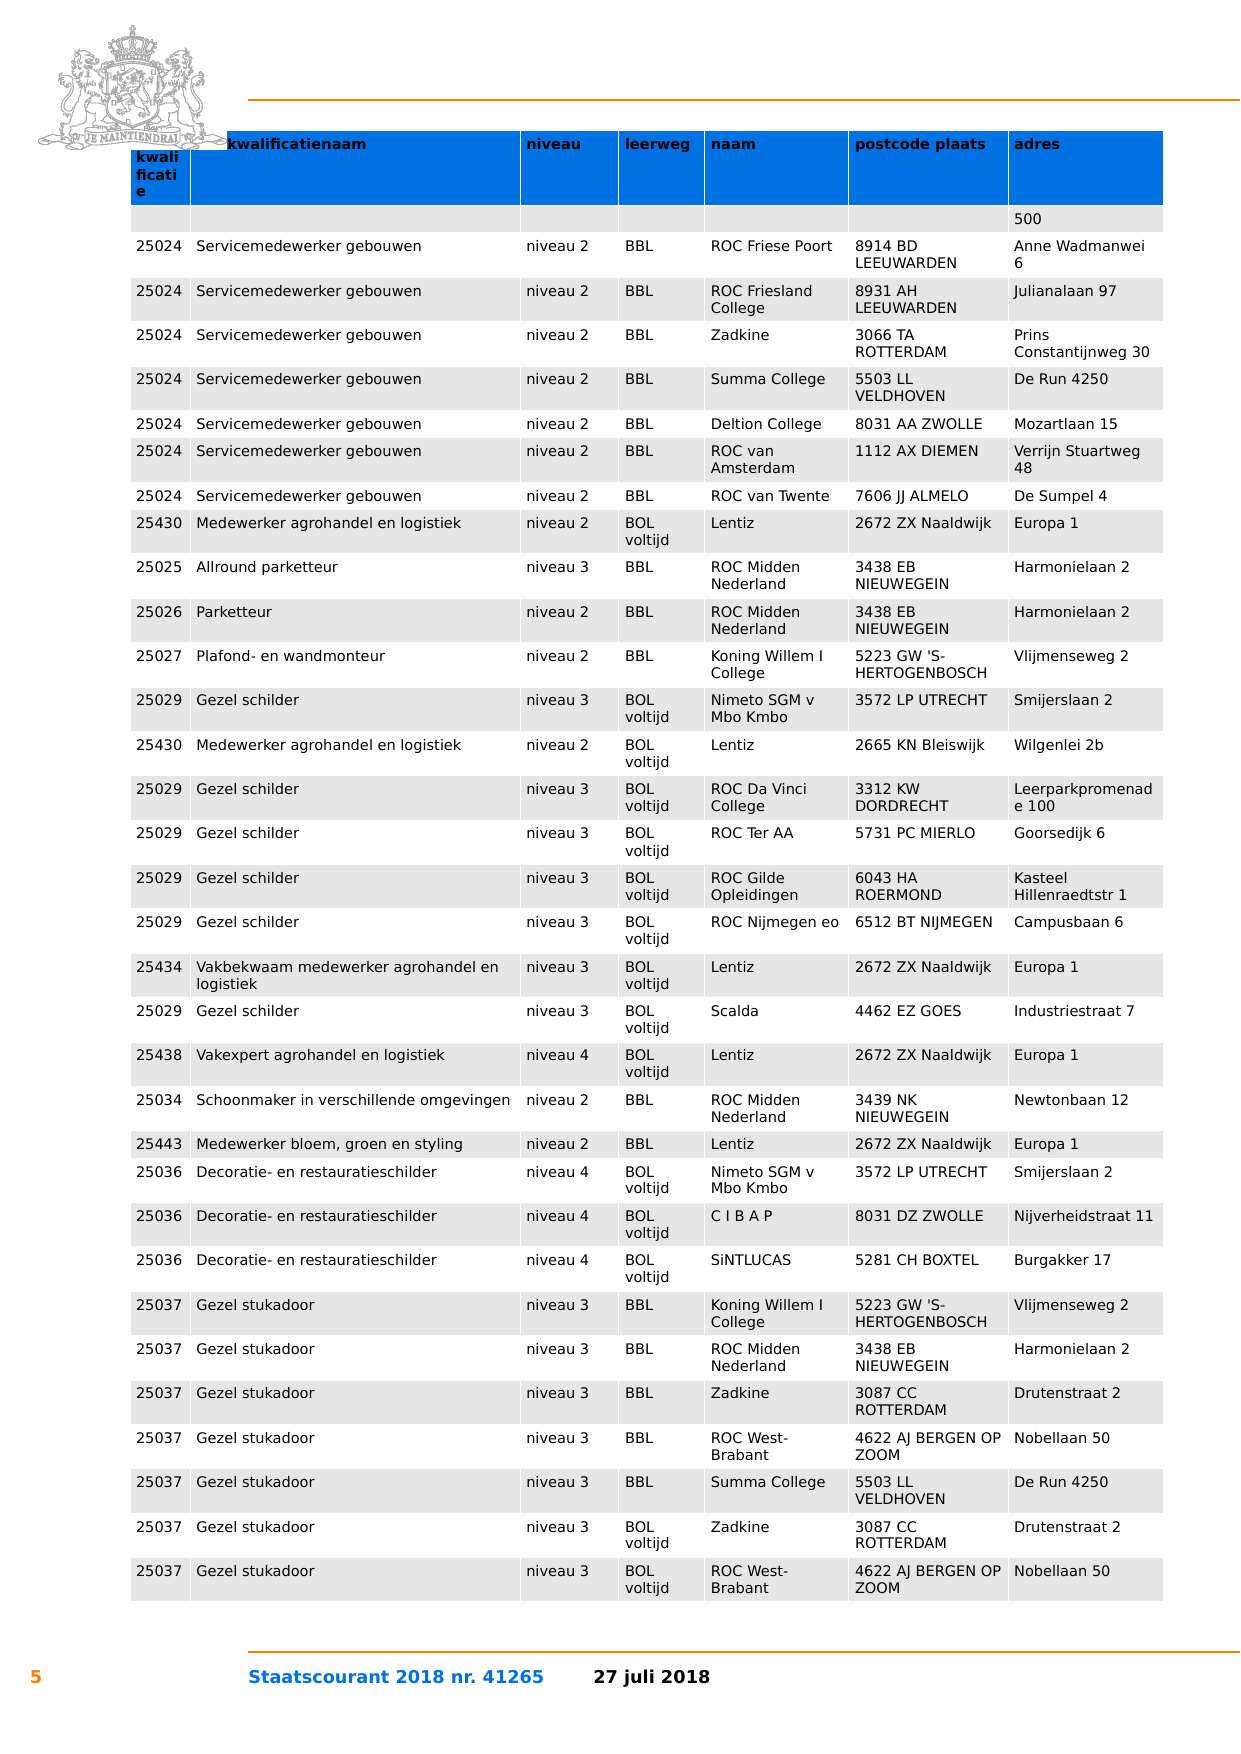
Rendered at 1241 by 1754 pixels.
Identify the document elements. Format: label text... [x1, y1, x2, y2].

table_cell niveau 3 [521, 1558, 618, 1601]
table_cell niveau 3 [521, 1425, 618, 1468]
table_cell Gezel stukadoor [191, 1469, 520, 1513]
table_cell niveau 4 [521, 1159, 618, 1202]
table_cell 3438 EB NIEUWEGEIN [849, 1336, 1008, 1379]
table_cell De Run 4250 [1009, 1469, 1163, 1513]
table_cell BBL [619, 1292, 704, 1335]
table_cell Gezel stukadoor [191, 1425, 520, 1468]
table_cell Europa 1 [1009, 954, 1163, 997]
table_cell [521, 206, 618, 232]
table_cell BBL [619, 1469, 704, 1513]
table_cell Zadkine [705, 1381, 848, 1424]
table_cell 25036 [131, 1248, 190, 1291]
table_cell BBL [619, 278, 704, 321]
table_cell Zadkine [705, 322, 848, 366]
table_cell Medewerker agrohandel en logistiek [191, 510, 520, 553]
table_cell BOL voltijd [619, 732, 704, 775]
table_cell BOL voltijd [619, 1043, 704, 1086]
table_cell BOL voltijd [619, 998, 704, 1042]
table_cell ROC Midden Nederland [705, 599, 848, 642]
table_cell niveau 3 [521, 910, 618, 953]
table_cell 25430 [131, 510, 190, 553]
table_cell Gezel schilder [191, 688, 520, 731]
table_cell 6512 BT NIJMEGEN [849, 910, 1008, 953]
table_cell Decoratie- en restauratieschilder [191, 1203, 520, 1246]
table_cell SiNTLUCAS [705, 1248, 848, 1291]
table_cell Servicemedewerker gebouwen [191, 367, 520, 410]
table_cell 6043 HA ROERMOND [849, 865, 1008, 908]
table_cell Summa College [705, 367, 848, 410]
table_cell BBL [619, 1131, 704, 1158]
table_cell BBL [619, 1425, 704, 1468]
table_cell Gezel schilder [191, 910, 520, 953]
table_cell niveau 2 [521, 510, 618, 553]
table_cell Gezel schilder [191, 865, 520, 908]
table_cell Lentiz [705, 954, 848, 997]
table_cell Koning Willem I College [705, 643, 848, 687]
table_cell Lentiz [705, 1043, 848, 1086]
table_cell 3572 LP UTRECHT [849, 1159, 1008, 1202]
table_cell BBL [619, 1087, 704, 1130]
table_cell Servicemedewerker gebouwen [191, 483, 520, 509]
table_cell BOL voltijd [619, 910, 704, 953]
table_cell Julianalaan 97 [1009, 278, 1163, 321]
table_cell Europa 1 [1009, 510, 1163, 553]
table_cell Parketteur [191, 599, 520, 642]
table_cell Vlijmenseweg 2 [1009, 1292, 1163, 1335]
table_cell Summa College [705, 1469, 848, 1513]
table_cell Servicemedewerker gebouwen [191, 278, 520, 321]
table_cell niveau 3 [521, 1469, 618, 1513]
table_cell BOL voltijd [619, 1159, 704, 1202]
table_cell 2672 ZX Naaldwijk [849, 1043, 1008, 1086]
table_cell Kasteel Hillenraedtstr 1 [1009, 865, 1163, 908]
table_cell ROC Friesland College [705, 278, 848, 321]
table_cell BBL [619, 1381, 704, 1424]
table_cell niveau 3 [521, 555, 618, 598]
table_cell Servicemedewerker gebouwen [191, 411, 520, 437]
table_cell 25037 [131, 1425, 190, 1468]
table_cell 2665 KN Bleiswijk [849, 732, 1008, 775]
table_cell Smijerslaan 2 [1009, 688, 1163, 731]
table_cell Medewerker agrohandel en logistiek [191, 732, 520, 775]
table_cell De Run 4250 [1009, 367, 1163, 410]
table_cell 3438 EB NIEUWEGEIN [849, 555, 1008, 598]
table_cell Gezel stukadoor [191, 1336, 520, 1379]
table_cell ROC Da Vinci College [705, 776, 848, 820]
table_cell 2672 ZX Naaldwijk [849, 510, 1008, 553]
table_cell niveau 3 [521, 1514, 618, 1557]
table_cell niveau 3 [521, 776, 618, 820]
table_cell ROC Nijmegen eo [705, 910, 848, 953]
table_cell 25037 [131, 1514, 190, 1557]
table_cell Gezel stukadoor [191, 1381, 520, 1424]
table_cell Vakexpert agrohandel en logistiek [191, 1043, 520, 1086]
table_cell niveau 2 [521, 367, 618, 410]
table_cell 5503 LL VELDHOVEN [849, 1469, 1008, 1513]
table_cell Nijverheidstraat 11 [1009, 1203, 1163, 1246]
table_cell 8031 AA ZWOLLE [849, 411, 1008, 437]
table_cell 4622 AJ BERGEN OP ZOOM [849, 1425, 1008, 1468]
table_cell Lentiz [705, 732, 848, 775]
table_cell BBL [619, 367, 704, 410]
table_cell BBL [619, 234, 704, 277]
table_cell BBL [619, 411, 704, 437]
table_cell Gezel stukadoor [191, 1514, 520, 1557]
table_cell niveau 2 [521, 438, 618, 482]
table_cell ROC Friese Poort [705, 234, 848, 277]
table_cell 3438 EB NIEUWEGEIN [849, 599, 1008, 642]
table_cell 25026 [131, 599, 190, 642]
table_cell BOL voltijd [619, 865, 704, 908]
table_cell Newtonbaan 12 [1009, 1087, 1163, 1130]
table_cell Europa 1 [1009, 1131, 1163, 1158]
table_cell [619, 206, 704, 232]
table_cell 500 [1009, 206, 1163, 232]
table_cell niveau 3 [521, 688, 618, 731]
table_cell 25037 [131, 1469, 190, 1513]
table_cell 3312 KW DORDRECHT [849, 776, 1008, 820]
table_cell Leerparkpromenade 100 [1009, 776, 1163, 820]
table_header kwalificatienaam [191, 131, 520, 205]
table_cell 25024 [131, 367, 190, 410]
table_cell 1112 AX DIEMEN [849, 438, 1008, 482]
table_cell niveau 2 [521, 483, 618, 509]
table_cell 25024 [131, 438, 190, 482]
table_cell Harmonielaan 2 [1009, 555, 1163, 598]
table_cell BBL [619, 483, 704, 509]
table_header naam [705, 131, 848, 205]
table_cell 8931 AH LEEUWARDEN [849, 278, 1008, 321]
table_cell niveau 2 [521, 1131, 618, 1158]
table_cell 25037 [131, 1381, 190, 1424]
table_header kwalificatie [131, 150, 190, 205]
table_cell 25029 [131, 821, 190, 864]
table_cell niveau 2 [521, 1087, 618, 1130]
table_cell Lentiz [705, 1131, 848, 1158]
table_cell Drutenstraat 2 [1009, 1514, 1163, 1557]
table_cell Nobellaan 50 [1009, 1558, 1163, 1601]
table_cell niveau 2 [521, 643, 618, 687]
table_cell BOL voltijd [619, 688, 704, 731]
table_cell 5731 PC MIERLO [849, 821, 1008, 864]
table_cell 8914 BD LEEUWARDEN [849, 234, 1008, 277]
table_cell 25025 [131, 555, 190, 598]
table_cell Smijerslaan 2 [1009, 1159, 1163, 1202]
table_cell 5223 GW 'S-HERTOGENBOSCH [849, 643, 1008, 687]
table_cell Gezel schilder [191, 821, 520, 864]
table_cell ROC Ter AA [705, 821, 848, 864]
table_cell Vakbekwaam medewerker agrohandel en logistiek [191, 954, 520, 997]
table_cell 25029 [131, 998, 190, 1042]
table_cell niveau 2 [521, 732, 618, 775]
table_cell Schoonmaker in verschillende omgevingen [191, 1087, 520, 1130]
table_cell 25024 [131, 411, 190, 437]
table_cell niveau 2 [521, 278, 618, 321]
table_cell Deltion College [705, 411, 848, 437]
table_cell Scalda [705, 998, 848, 1042]
table_cell ROC West-Brabant [705, 1558, 848, 1601]
table_cell BOL voltijd [619, 776, 704, 820]
table_cell 25037 [131, 1292, 190, 1335]
table_cell ROC Midden Nederland [705, 555, 848, 598]
table_cell BBL [619, 643, 704, 687]
table_header niveau [521, 131, 618, 205]
table_cell niveau 3 [521, 1381, 618, 1424]
table_cell BBL [619, 599, 704, 642]
table_cell Verrijn Stuartweg 48 [1009, 438, 1163, 482]
table_cell niveau 3 [521, 998, 618, 1042]
table_cell 2672 ZX Naaldwijk [849, 954, 1008, 997]
table_cell 25434 [131, 954, 190, 997]
table_cell Europa 1 [1009, 1043, 1163, 1086]
table_cell Nimeto SGM v Mbo Kmbo [705, 688, 848, 731]
table_cell De Sumpel 4 [1009, 483, 1163, 509]
table_cell BOL voltijd [619, 954, 704, 997]
table_cell niveau 4 [521, 1203, 618, 1246]
table_cell 25024 [131, 322, 190, 366]
table_cell 4622 AJ BERGEN OP ZOOM [849, 1558, 1008, 1601]
table_cell [131, 206, 190, 232]
table_cell 3066 TA ROTTERDAM [849, 322, 1008, 366]
table_cell Gezel schilder [191, 776, 520, 820]
table_cell Servicemedewerker gebouwen [191, 438, 520, 482]
table_cell niveau 2 [521, 411, 618, 437]
table_cell Goorsedijk 6 [1009, 821, 1163, 864]
table_cell 25443 [131, 1131, 190, 1158]
table_cell niveau 3 [521, 954, 618, 997]
table_cell niveau 2 [521, 234, 618, 277]
table_cell Servicemedewerker gebouwen [191, 322, 520, 366]
table_header leerweg [619, 131, 704, 205]
table_cell 7606 JJ ALMELO [849, 483, 1008, 509]
table_cell BOL voltijd [619, 1248, 704, 1291]
table_cell 3439 NK NIEUWEGEIN [849, 1087, 1008, 1130]
table_cell niveau 4 [521, 1043, 618, 1086]
table_cell C I B A P [705, 1203, 848, 1246]
table_cell 25036 [131, 1203, 190, 1246]
table_cell ROC van Twente [705, 483, 848, 509]
table_cell Vlijmenseweg 2 [1009, 643, 1163, 687]
table_cell 25438 [131, 1043, 190, 1086]
table_cell Gezel schilder [191, 998, 520, 1042]
table_cell 25034 [131, 1087, 190, 1130]
table_cell Campusbaan 6 [1009, 910, 1163, 953]
table_cell 25029 [131, 776, 190, 820]
table_cell niveau 2 [521, 322, 618, 366]
table_cell 25036 [131, 1159, 190, 1202]
table_cell BBL [619, 555, 704, 598]
table_cell BBL [619, 322, 704, 366]
table_cell 25037 [131, 1558, 190, 1601]
table_cell 2672 ZX Naaldwijk [849, 1131, 1008, 1158]
table_cell BOL voltijd [619, 510, 704, 553]
table_cell ROC Gilde Opleidingen [705, 865, 848, 908]
table_cell [849, 206, 1008, 232]
table_cell ROC West-Brabant [705, 1425, 848, 1468]
table_cell 25029 [131, 865, 190, 908]
table_cell Nimeto SGM v Mbo Kmbo [705, 1159, 848, 1202]
table_cell [705, 206, 848, 232]
table_cell BOL voltijd [619, 1203, 704, 1246]
table_cell 3572 LP UTRECHT [849, 688, 1008, 731]
table_cell BOL voltijd [619, 1514, 704, 1557]
table_cell 5223 GW 'S-HERTOGENBOSCH [849, 1292, 1008, 1335]
table_cell 25037 [131, 1336, 190, 1379]
table_cell Plafond- en wandmonteur [191, 643, 520, 687]
table_cell Allround parketteur [191, 555, 520, 598]
table_cell Burgakker 17 [1009, 1248, 1163, 1291]
table_cell 5503 LL VELDHOVEN [849, 367, 1008, 410]
table_cell Gezel stukadoor [191, 1292, 520, 1335]
table_cell Servicemedewerker gebouwen [191, 234, 520, 277]
table_cell Nobellaan 50 [1009, 1425, 1163, 1468]
table_cell niveau 3 [521, 821, 618, 864]
table_cell 25029 [131, 688, 190, 731]
table_cell 25027 [131, 643, 190, 687]
table_cell niveau 3 [521, 865, 618, 908]
table_cell BOL voltijd [619, 1558, 704, 1601]
table_cell ROC Midden Nederland [705, 1336, 848, 1379]
table_cell 5281 CH BOXTEL [849, 1248, 1008, 1291]
table_cell BBL [619, 1336, 704, 1379]
table_cell Harmonielaan 2 [1009, 1336, 1163, 1379]
table_cell Drutenstraat 2 [1009, 1381, 1163, 1424]
table_cell Gezel stukadoor [191, 1558, 520, 1601]
table_header adres [1009, 131, 1163, 205]
table_cell Industriestraat 7 [1009, 998, 1163, 1042]
table_cell [191, 206, 520, 232]
table_cell Mozartlaan 15 [1009, 411, 1163, 437]
table_cell 3087 CC ROTTERDAM [849, 1381, 1008, 1424]
table_cell ROC Midden Nederland [705, 1087, 848, 1130]
table_cell 4462 EZ GOES [849, 998, 1008, 1042]
table_cell 3087 CC ROTTERDAM [849, 1514, 1008, 1557]
table_cell 8031 DZ ZWOLLE [849, 1203, 1008, 1246]
table_cell niveau 2 [521, 599, 618, 642]
table_cell Lentiz [705, 510, 848, 553]
table_cell 25024 [131, 483, 190, 509]
table_cell niveau 3 [521, 1292, 618, 1335]
table_cell Anne Wadmanwei 6 [1009, 234, 1163, 277]
table_header postcode plaats [849, 131, 1008, 205]
table_cell 25024 [131, 278, 190, 321]
table_cell niveau 4 [521, 1248, 618, 1291]
table_cell Harmonielaan 2 [1009, 599, 1163, 642]
table_cell Decoratie- en restauratieschilder [191, 1248, 520, 1291]
table_cell Zadkine [705, 1514, 848, 1557]
table_cell BOL voltijd [619, 821, 704, 864]
table_cell BBL [619, 438, 704, 482]
table_cell 25430 [131, 732, 190, 775]
table_cell niveau 3 [521, 1336, 618, 1379]
table_cell Medewerker bloem, groen en styling [191, 1131, 520, 1158]
table_cell 25029 [131, 910, 190, 953]
picture [38, 25, 227, 150]
table_cell Prins Constantijnweg 30 [1009, 322, 1163, 366]
table_cell Decoratie- en restauratieschilder [191, 1159, 520, 1202]
table_cell 25024 [131, 234, 190, 277]
table_cell ROC van Amsterdam [705, 438, 848, 482]
table_cell Wilgenlei 2b [1009, 732, 1163, 775]
table_cell Koning Willem I College [705, 1292, 848, 1335]
